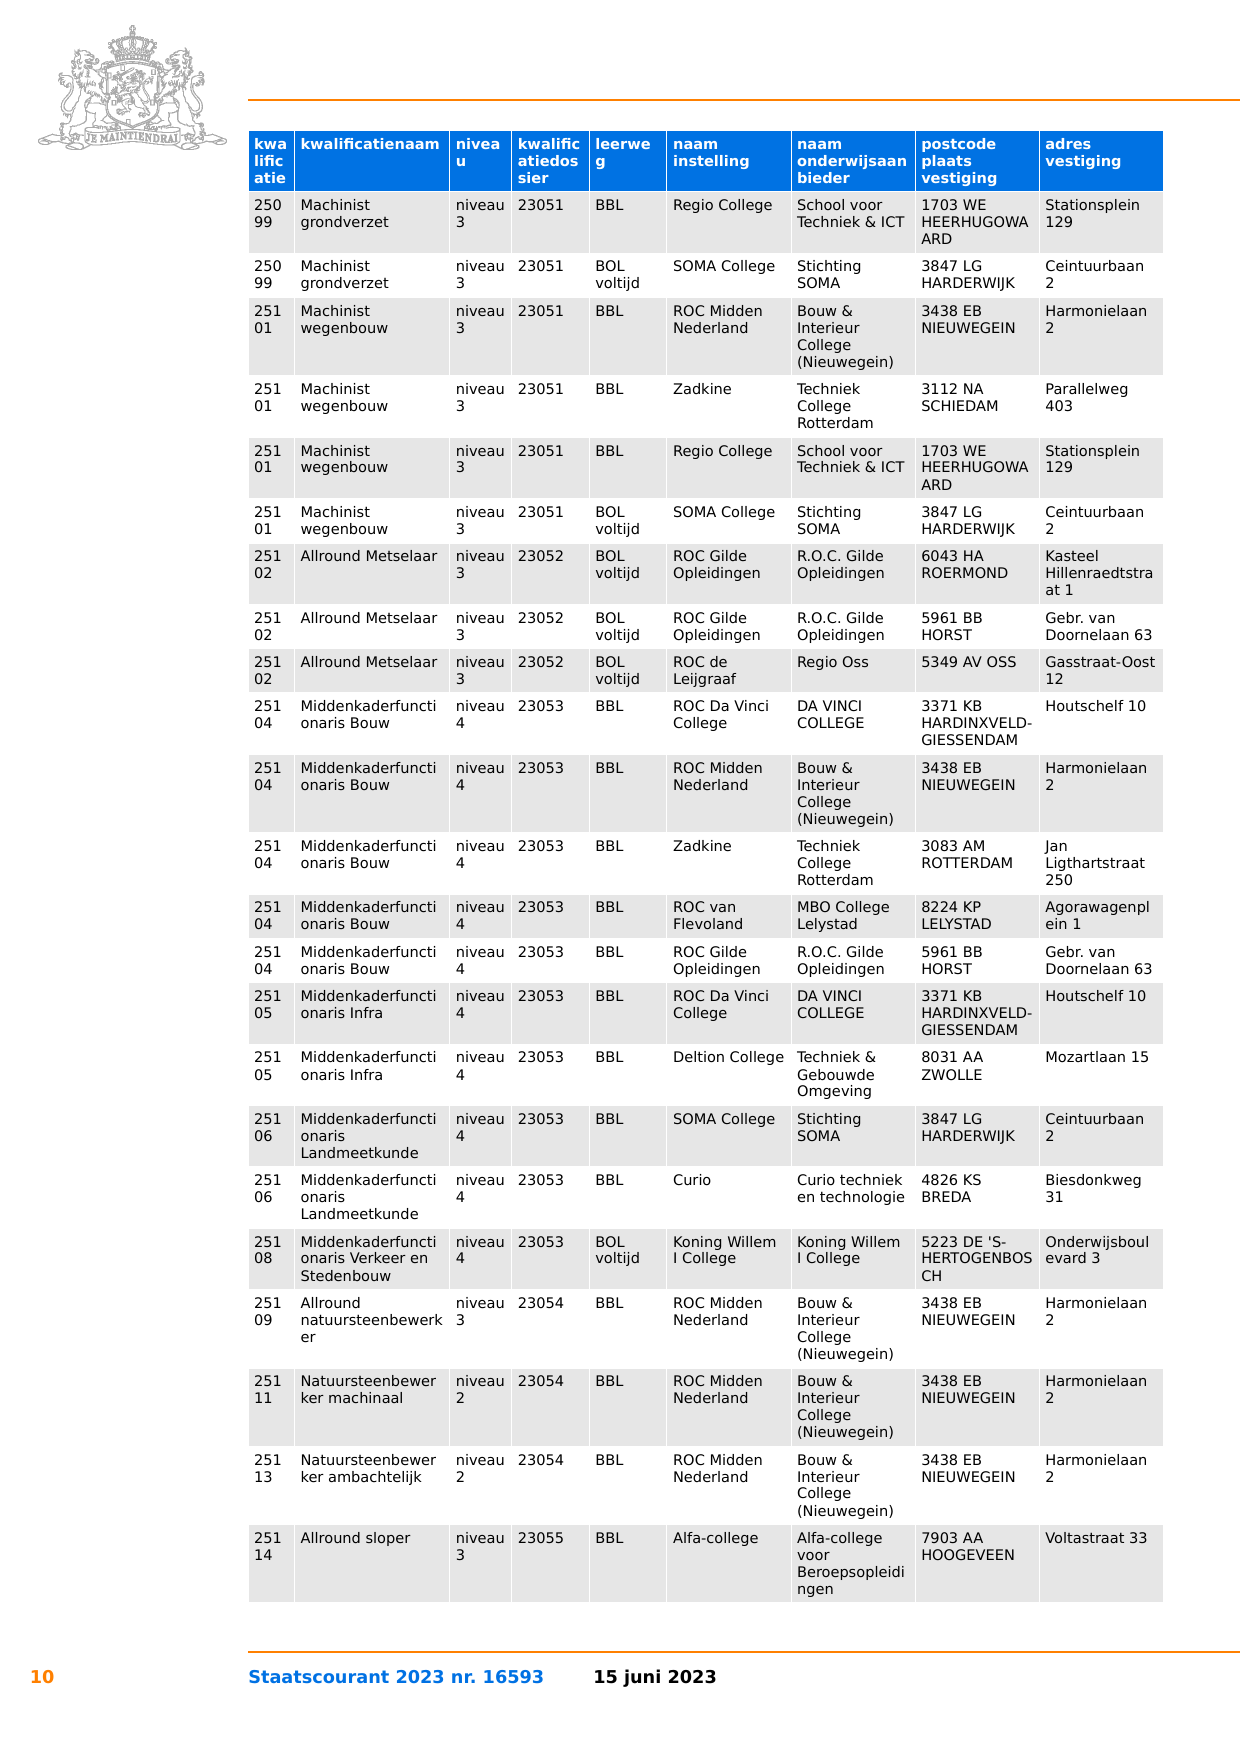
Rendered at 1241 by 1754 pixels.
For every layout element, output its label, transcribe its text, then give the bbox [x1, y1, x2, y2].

table_cell niveau 4 [450, 833, 511, 893]
table_cell Harmonielaan 2 [1040, 298, 1163, 375]
table_cell niveau 4 [450, 1106, 511, 1166]
table_cell Machinist wegenbouw [295, 298, 449, 375]
table_cell BOL voltijd [590, 544, 666, 604]
table_cell Stationsplein 129 [1040, 438, 1163, 498]
table_cell BOL voltijd [590, 605, 666, 648]
table_cell ROC Da Vinci College [667, 694, 791, 754]
table_cell BBL [590, 694, 666, 754]
table_cell MBO College Lelystad [792, 895, 915, 938]
table_cell Harmonielaan 2 [1040, 755, 1163, 832]
table_cell Natuursteenbewerker ambachtelijk [295, 1447, 449, 1524]
table_cell ROC Gilde Opleidingen [667, 605, 791, 648]
table_cell 25106 [249, 1168, 294, 1228]
table_cell 25104 [249, 895, 294, 938]
table_cell SOMA College [667, 1106, 791, 1166]
table_cell 23052 [512, 649, 589, 692]
table_cell Mozartlaan 15 [1040, 1045, 1163, 1105]
table_cell 25114 [249, 1525, 294, 1602]
table_cell 6043 HA ROERMOND [916, 544, 1039, 604]
table_cell 8224 KP LELYSTAD [916, 895, 1039, 938]
table_cell 3371 KB HARDINXVELD-GIESSENDAM [916, 983, 1039, 1044]
table_cell 25104 [249, 694, 294, 754]
table_cell 25104 [249, 755, 294, 832]
picture [38, 25, 227, 150]
table_cell Bouw & Interieur College (Nieuwegein) [792, 1290, 915, 1367]
table_cell 23053 [512, 694, 589, 754]
table_cell Allround Metselaar [295, 605, 449, 648]
table_cell Bouw & Interieur College (Nieuwegein) [792, 755, 915, 832]
table_cell 1703 WE HEERHUGOWAARD [916, 438, 1039, 498]
table_cell 23053 [512, 1045, 589, 1105]
table_cell BBL [590, 1290, 666, 1367]
table_cell Techniek College Rotterdam [792, 376, 915, 437]
table_cell Curio techniek en technologie [792, 1168, 915, 1228]
table_cell Middenkaderfunctionaris Bouw [295, 895, 449, 938]
table_header naam onderwijsaanbieder [792, 131, 915, 191]
table_cell ROC Midden Nederland [667, 1369, 791, 1446]
table_cell Allround natuursteenbewerker [295, 1290, 449, 1367]
table_cell Onderwijsboulevard 3 [1040, 1229, 1163, 1289]
table_cell 23051 [512, 192, 589, 253]
table_cell 25102 [249, 649, 294, 692]
table_cell Parallelweg 403 [1040, 376, 1163, 437]
table_cell niveau 3 [450, 192, 511, 253]
table_cell Stationsplein 129 [1040, 192, 1163, 253]
table_header kwalificatiedossier [512, 131, 589, 191]
table_cell niveau 4 [450, 895, 511, 938]
table_cell 25101 [249, 499, 294, 542]
table_cell 4826 KS BREDA [916, 1168, 1039, 1228]
table_cell 23053 [512, 939, 589, 982]
table_cell 7903 AA HOOGEVEEN [916, 1525, 1039, 1602]
table_cell 23053 [512, 755, 589, 832]
table_cell Allround sloper [295, 1525, 449, 1602]
table_cell 23052 [512, 544, 589, 604]
table_cell R.O.C. Gilde Opleidingen [792, 544, 915, 604]
table_cell Gebr. van Doornelaan 63 [1040, 605, 1163, 648]
table_cell niveau 4 [450, 983, 511, 1044]
table_cell Stichting SOMA [792, 499, 915, 542]
table_cell BBL [590, 1447, 666, 1524]
table_cell ROC van Flevoland [667, 895, 791, 938]
table_cell niveau 4 [450, 1168, 511, 1228]
table_cell ROC Midden Nederland [667, 755, 791, 832]
table_cell 23051 [512, 298, 589, 375]
table_header adres vestiging [1040, 131, 1163, 191]
table_cell BOL voltijd [590, 1229, 666, 1289]
table_cell Middenkaderfunctionaris Infra [295, 983, 449, 1044]
table_cell Voltastraat 33 [1040, 1525, 1163, 1602]
table_cell 23053 [512, 833, 589, 893]
table_cell BBL [590, 376, 666, 437]
table_cell 3371 KB HARDINXVELD-GIESSENDAM [916, 694, 1039, 754]
table_cell Stichting SOMA [792, 254, 915, 297]
table_cell Biesdonkweg 31 [1040, 1168, 1163, 1228]
table_cell 8031 AA ZWOLLE [916, 1045, 1039, 1105]
table_cell SOMA College [667, 499, 791, 542]
table_cell R.O.C. Gilde Opleidingen [792, 605, 915, 648]
table_cell niveau 4 [450, 1045, 511, 1105]
table_cell ROC de Leijgraaf [667, 649, 791, 692]
table_cell BBL [590, 833, 666, 893]
table_cell niveau 3 [450, 298, 511, 375]
table_cell niveau 4 [450, 1229, 511, 1289]
table_cell Middenkaderfunctionaris Verkeer en Stedenbouw [295, 1229, 449, 1289]
table_cell Ceintuurbaan 2 [1040, 1106, 1163, 1166]
table_cell niveau 3 [450, 376, 511, 437]
table_cell Harmonielaan 2 [1040, 1447, 1163, 1524]
table_cell Techniek College Rotterdam [792, 833, 915, 893]
table_cell niveau 3 [450, 499, 511, 542]
table_cell niveau 3 [450, 1525, 511, 1602]
table_cell ROC Gilde Opleidingen [667, 544, 791, 604]
table_cell Middenkaderfunctionaris Bouw [295, 833, 449, 893]
table_cell 25099 [249, 254, 294, 297]
table_cell 25099 [249, 192, 294, 253]
table_cell BBL [590, 1525, 666, 1602]
table_cell BOL voltijd [590, 254, 666, 297]
table_cell Kasteel Hillenraedtstraat 1 [1040, 544, 1163, 604]
table_cell Gasstraat-Oost 12 [1040, 649, 1163, 692]
table_cell Techniek & Gebouwde Omgeving [792, 1045, 915, 1105]
table_cell R.O.C. Gilde Opleidingen [792, 939, 915, 982]
table_cell Middenkaderfunctionaris Bouw [295, 939, 449, 982]
table_cell Machinist wegenbouw [295, 499, 449, 542]
table_cell 23053 [512, 983, 589, 1044]
table_cell 25105 [249, 1045, 294, 1105]
table_cell 3083 AM ROTTERDAM [916, 833, 1039, 893]
table_cell Zadkine [667, 833, 791, 893]
table_cell Middenkaderfunctionaris Landmeetkunde [295, 1168, 449, 1228]
table_cell 3438 EB NIEUWEGEIN [916, 1447, 1039, 1524]
table_cell 1703 WE HEERHUGOWAARD [916, 192, 1039, 253]
table_header niveau [450, 131, 511, 191]
table_cell 23051 [512, 254, 589, 297]
table_cell 23054 [512, 1447, 589, 1524]
table_cell niveau 4 [450, 755, 511, 832]
table_cell 3112 NA SCHIEDAM [916, 376, 1039, 437]
table_cell 25102 [249, 544, 294, 604]
table_cell Ceintuurbaan 2 [1040, 499, 1163, 542]
table_cell Machinist wegenbouw [295, 376, 449, 437]
table_cell BBL [590, 192, 666, 253]
table_cell 25105 [249, 983, 294, 1044]
table_cell Houtschelf 10 [1040, 983, 1163, 1044]
table_cell 3438 EB NIEUWEGEIN [916, 298, 1039, 375]
table_cell SOMA College [667, 254, 791, 297]
table_cell niveau 3 [450, 605, 511, 648]
table_cell 25111 [249, 1369, 294, 1446]
table_cell Stichting SOMA [792, 1106, 915, 1166]
table_cell 23051 [512, 499, 589, 542]
table_cell School voor Techniek & ICT [792, 192, 915, 253]
table_cell Machinist wegenbouw [295, 438, 449, 498]
table_cell Ceintuurbaan 2 [1040, 254, 1163, 297]
table_cell 25104 [249, 939, 294, 982]
table_cell niveau 3 [450, 254, 511, 297]
table_cell Regio Oss [792, 649, 915, 692]
table_cell BBL [590, 755, 666, 832]
table_cell niveau 3 [450, 438, 511, 498]
table_cell 25113 [249, 1447, 294, 1524]
table_cell Curio [667, 1168, 791, 1228]
table_cell Middenkaderfunctionaris Infra [295, 1045, 449, 1105]
table_cell 23054 [512, 1369, 589, 1446]
table_cell ROC Midden Nederland [667, 1447, 791, 1524]
table_cell Bouw & Interieur College (Nieuwegein) [792, 1447, 915, 1524]
table_cell 5223 DE 'S-HERTOGENBOSCH [916, 1229, 1039, 1289]
table_cell 23053 [512, 1229, 589, 1289]
table_cell Middenkaderfunctionaris Bouw [295, 755, 449, 832]
table_cell Agorawagenplein 1 [1040, 895, 1163, 938]
table_cell BBL [590, 939, 666, 982]
table_cell Gebr. van Doornelaan 63 [1040, 939, 1163, 982]
table_cell 3438 EB NIEUWEGEIN [916, 1369, 1039, 1446]
table_cell 23052 [512, 605, 589, 648]
table_cell niveau 4 [450, 939, 511, 982]
table_cell BBL [590, 1045, 666, 1105]
table_cell Allround Metselaar [295, 649, 449, 692]
table_cell ROC Midden Nederland [667, 298, 791, 375]
table_cell ROC Gilde Opleidingen [667, 939, 791, 982]
table_cell 25108 [249, 1229, 294, 1289]
table_cell ROC Da Vinci College [667, 983, 791, 1044]
table_cell BBL [590, 1369, 666, 1446]
table_cell Natuursteenbewerker machinaal [295, 1369, 449, 1446]
table_cell Alfa-college [667, 1525, 791, 1602]
table_cell niveau 3 [450, 649, 511, 692]
table_cell 25109 [249, 1290, 294, 1367]
table_header naam instelling [667, 131, 791, 191]
table_cell 23053 [512, 895, 589, 938]
table_cell DA VINCI COLLEGE [792, 694, 915, 754]
table_cell 5961 BB HORST [916, 605, 1039, 648]
table_cell 3438 EB NIEUWEGEIN [916, 755, 1039, 832]
table_cell Harmonielaan 2 [1040, 1369, 1163, 1446]
table_cell Harmonielaan 2 [1040, 1290, 1163, 1367]
table_cell School voor Techniek & ICT [792, 438, 915, 498]
table_cell 25102 [249, 605, 294, 648]
table_header kwalificatie [249, 131, 294, 191]
table_cell 3847 LG HARDERWIJK [916, 1106, 1039, 1166]
table_cell 3438 EB NIEUWEGEIN [916, 1290, 1039, 1367]
table_cell niveau 3 [450, 544, 511, 604]
table_cell Middenkaderfunctionaris Landmeetkunde [295, 1106, 449, 1166]
table_cell niveau 3 [450, 1290, 511, 1367]
table_cell Allround Metselaar [295, 544, 449, 604]
table_cell Houtschelf 10 [1040, 694, 1163, 754]
table_cell 3847 LG HARDERWIJK [916, 499, 1039, 542]
table_cell 5961 BB HORST [916, 939, 1039, 982]
table_cell 25101 [249, 376, 294, 437]
table_cell Bouw & Interieur College (Nieuwegein) [792, 1369, 915, 1446]
table_cell 3847 LG HARDERWIJK [916, 254, 1039, 297]
table_header kwalificatienaam [295, 131, 449, 191]
table_cell DA VINCI COLLEGE [792, 983, 915, 1044]
table_cell 23055 [512, 1525, 589, 1602]
table_cell Machinist grondverzet [295, 254, 449, 297]
table_cell niveau 2 [450, 1369, 511, 1446]
table_cell BBL [590, 438, 666, 498]
table_cell 25106 [249, 1106, 294, 1166]
table_cell Bouw & Interieur College (Nieuwegein) [792, 298, 915, 375]
table_cell Zadkine [667, 376, 791, 437]
table_cell niveau 4 [450, 694, 511, 754]
table_cell 23051 [512, 376, 589, 437]
table_cell Alfa-college voor Beroepsopleidingen [792, 1525, 915, 1602]
table_cell BBL [590, 983, 666, 1044]
table_header leerweg [590, 131, 666, 191]
table_cell 25104 [249, 833, 294, 893]
table_cell 25101 [249, 438, 294, 498]
table_cell Regio College [667, 438, 791, 498]
table_header postcode plaats vestiging [916, 131, 1039, 191]
table_cell Koning Willem I College [792, 1229, 915, 1289]
table_cell Jan Ligthartstraat 250 [1040, 833, 1163, 893]
table_cell BBL [590, 1168, 666, 1228]
table_cell Machinist grondverzet [295, 192, 449, 253]
table_cell BOL voltijd [590, 649, 666, 692]
table_cell Koning Willem I College [667, 1229, 791, 1289]
table_cell Deltion College [667, 1045, 791, 1105]
table_cell 23053 [512, 1106, 589, 1166]
table_cell BOL voltijd [590, 499, 666, 542]
table_cell Middenkaderfunctionaris Bouw [295, 694, 449, 754]
table_cell 25101 [249, 298, 294, 375]
table_cell niveau 2 [450, 1447, 511, 1524]
table_cell 23053 [512, 1168, 589, 1228]
table_cell BBL [590, 1106, 666, 1166]
table_cell 5349 AV OSS [916, 649, 1039, 692]
table_cell BBL [590, 895, 666, 938]
table_cell ROC Midden Nederland [667, 1290, 791, 1367]
table_cell BBL [590, 298, 666, 375]
table_cell 23051 [512, 438, 589, 498]
table_cell 23054 [512, 1290, 589, 1367]
table_cell Regio College [667, 192, 791, 253]
